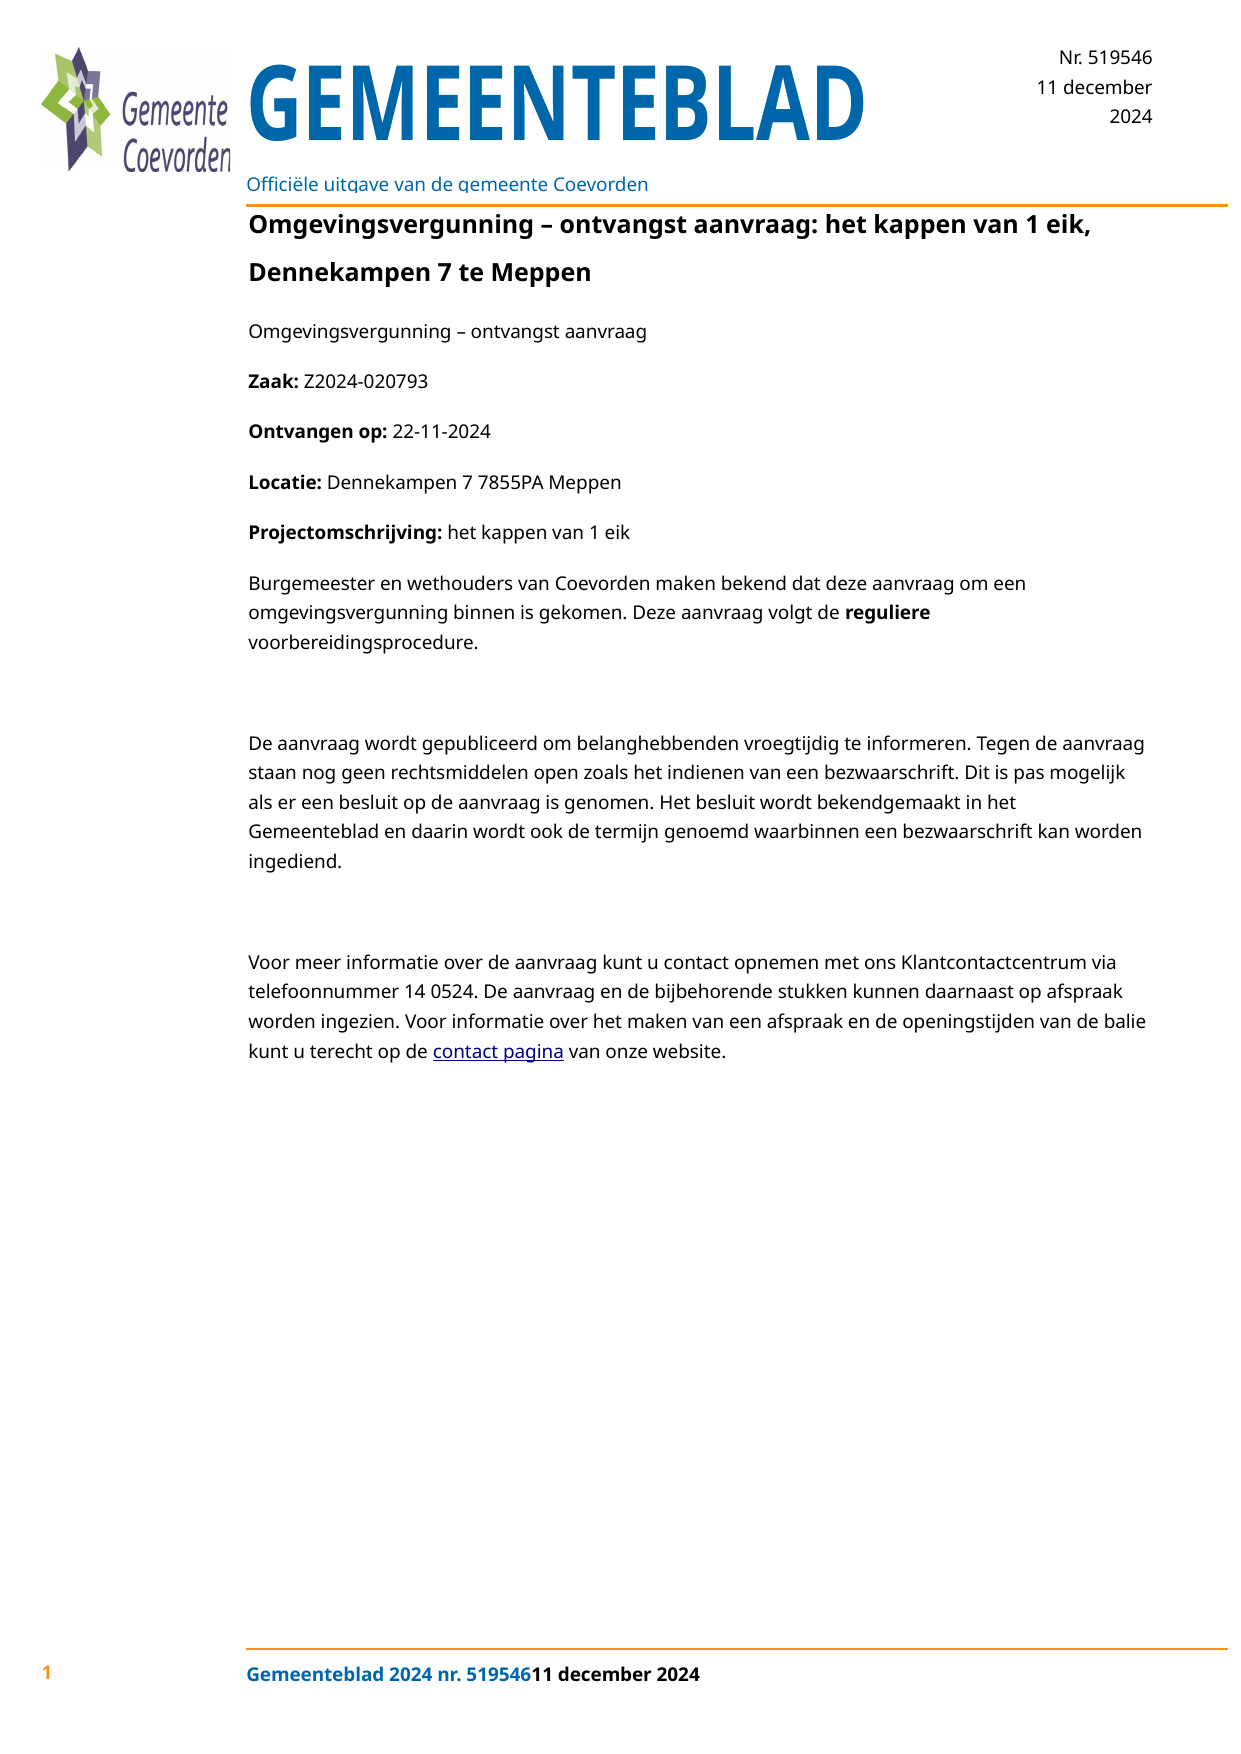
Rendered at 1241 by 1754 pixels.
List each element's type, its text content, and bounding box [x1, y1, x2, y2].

text Omgevingsvergunning – ontvangst aanvraag [248, 318, 1152, 344]
text De aanvraag wordt gepubliceerd om belanghebbenden vroegtijdig te informeren. Tegen de aanvraag staan nog geen rechtsmiddelen open zoals het indienen van een bezwaarschrift. Dit is pas mogelijk als er een besluit op de aanvraag is genomen. Het besluit wordt bekendgemaakt in het Gemeenteblad en daarin wordt ook de termijn genoemd waarbinnen een bezwaarschrift kan worden ingediend. [248, 730, 1152, 874]
text Zaak: Z2024-020793 [248, 368, 1152, 394]
text Ontvangen op: 22-11-2024 [248, 419, 1152, 444]
text Voor meer informatie over de aanvraag kunt u contact opnemen met ons Klantcontactcentrum via telefoonnummer 14 0524. De aanvraag en de bijbehorende stukken kunnen daarnaast op afspraak worden ingezien. Voor informatie over het maken van een afspraak en de openingstijden van de balie kunt u terecht op de contact pagina van onze website. [248, 949, 1152, 1064]
text Omgevingsvergunning – ontvangst aanvraag: het kappen van 1 eik, Dennekampen 7 te Meppen [248, 207, 1152, 288]
text Projectomschrijving: het kappen van 1 eik [248, 519, 1152, 545]
text Burgemeester en wethouders van Coevorden maken bekend dat deze aanvraag om een omgevingsvergunning binnen is gekomen. Deze aanvraag volgt de reguliere voorbereidingsprocedure. [248, 570, 1152, 655]
picture [41, 47, 231, 172]
text Locatie: Dennekampen 7 7855PA Meppen [248, 469, 1152, 495]
